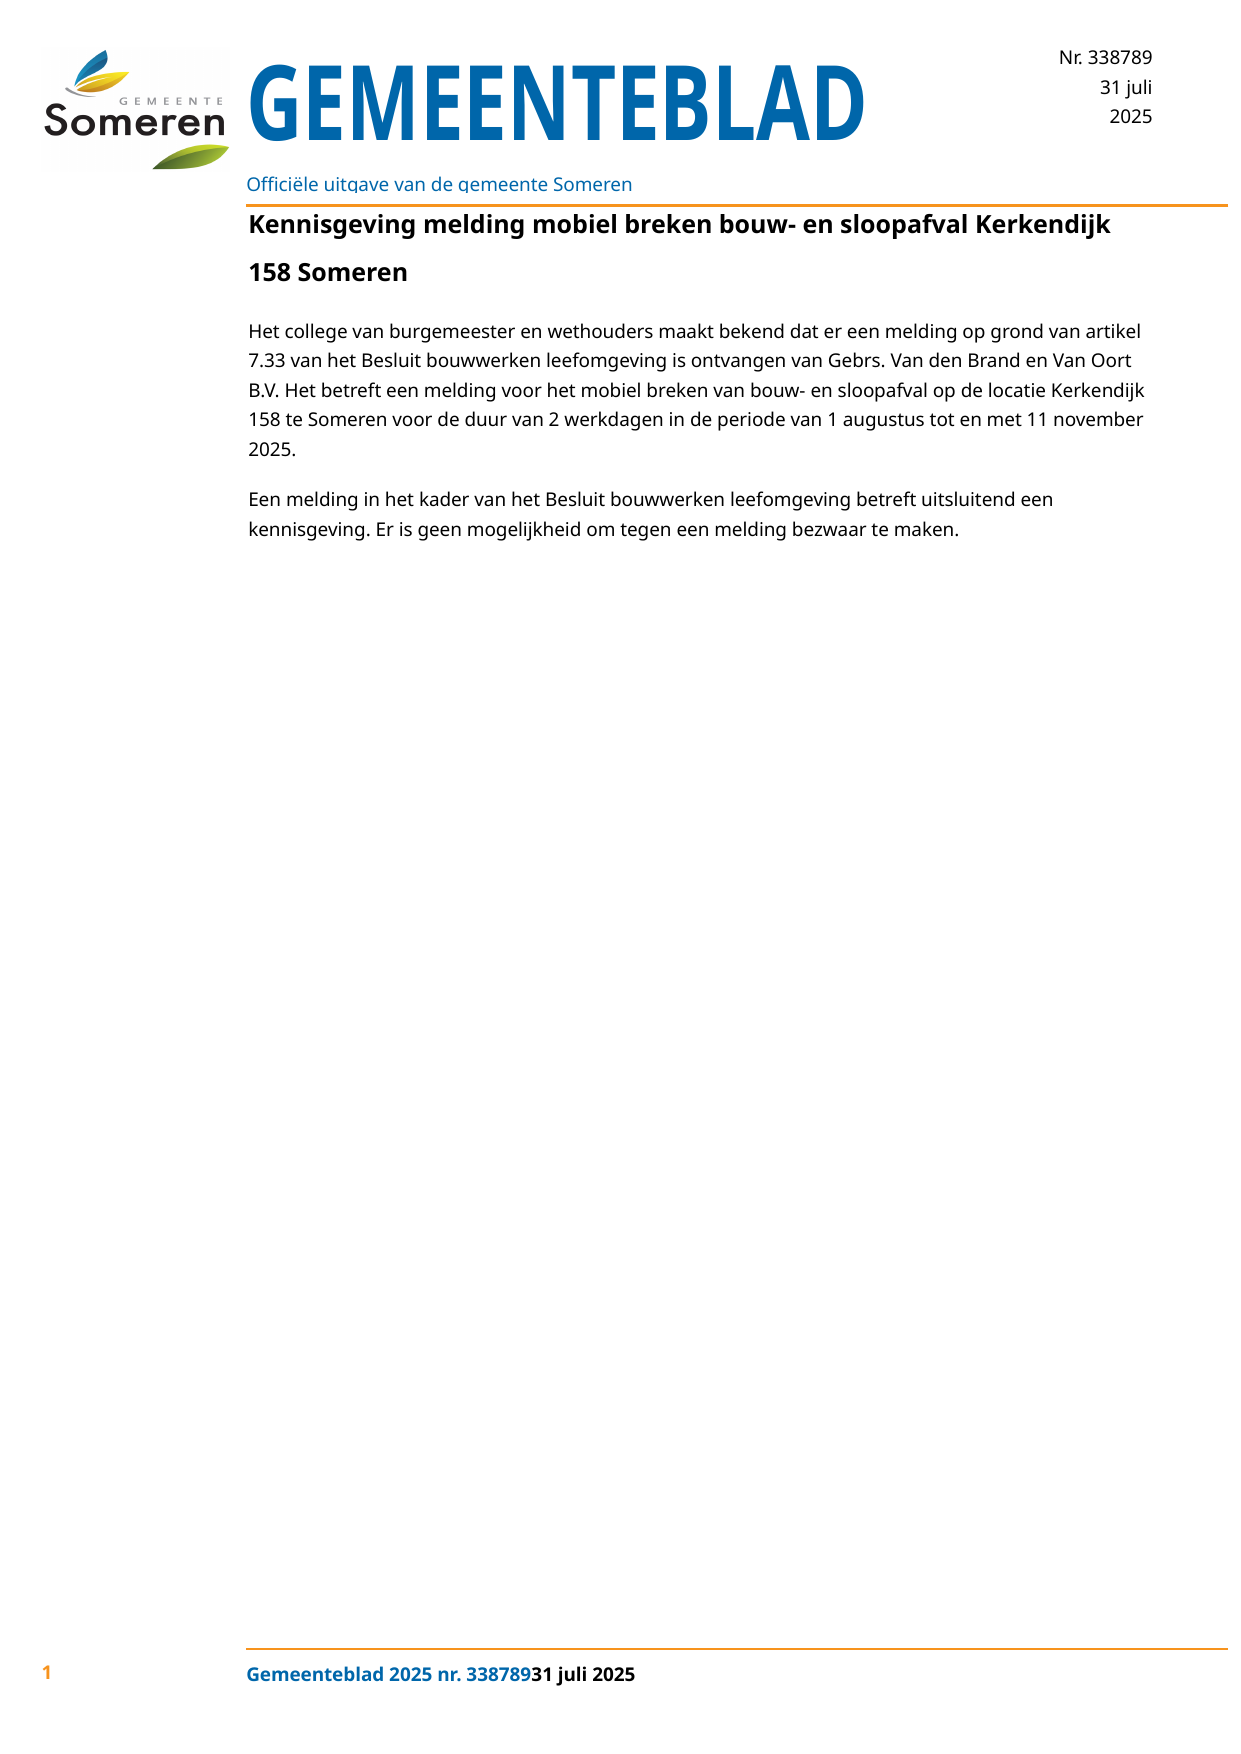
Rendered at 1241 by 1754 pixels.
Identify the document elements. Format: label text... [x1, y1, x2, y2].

text Een melding in het kader van het Besluit bouwwerken leefomgeving betreft uitsluitend een kennisgeving. Er is geen mogelijkheid om tegen een melding bezwaar te maken. [248, 487, 1152, 542]
picture [41, 47, 231, 172]
text Kennisgeving melding mobiel breken bouw- en sloopafval Kerkendijk 158 Someren [248, 207, 1152, 288]
text Het college van burgemeester en wethouders maakt bekend dat er een melding op grond van artikel 7.33 van het Besluit bouwwerken leefomgeving is ontvangen van Gebrs. Van den Brand en Van Oort B.V. Het betreft een melding voor het mobiel breken van bouw- en sloopafval op de locatie Kerkendijk 158 te Someren voor de duur van 2 werkdagen in de periode van 1 augustus tot en met 11 november 2025. [248, 318, 1152, 462]
